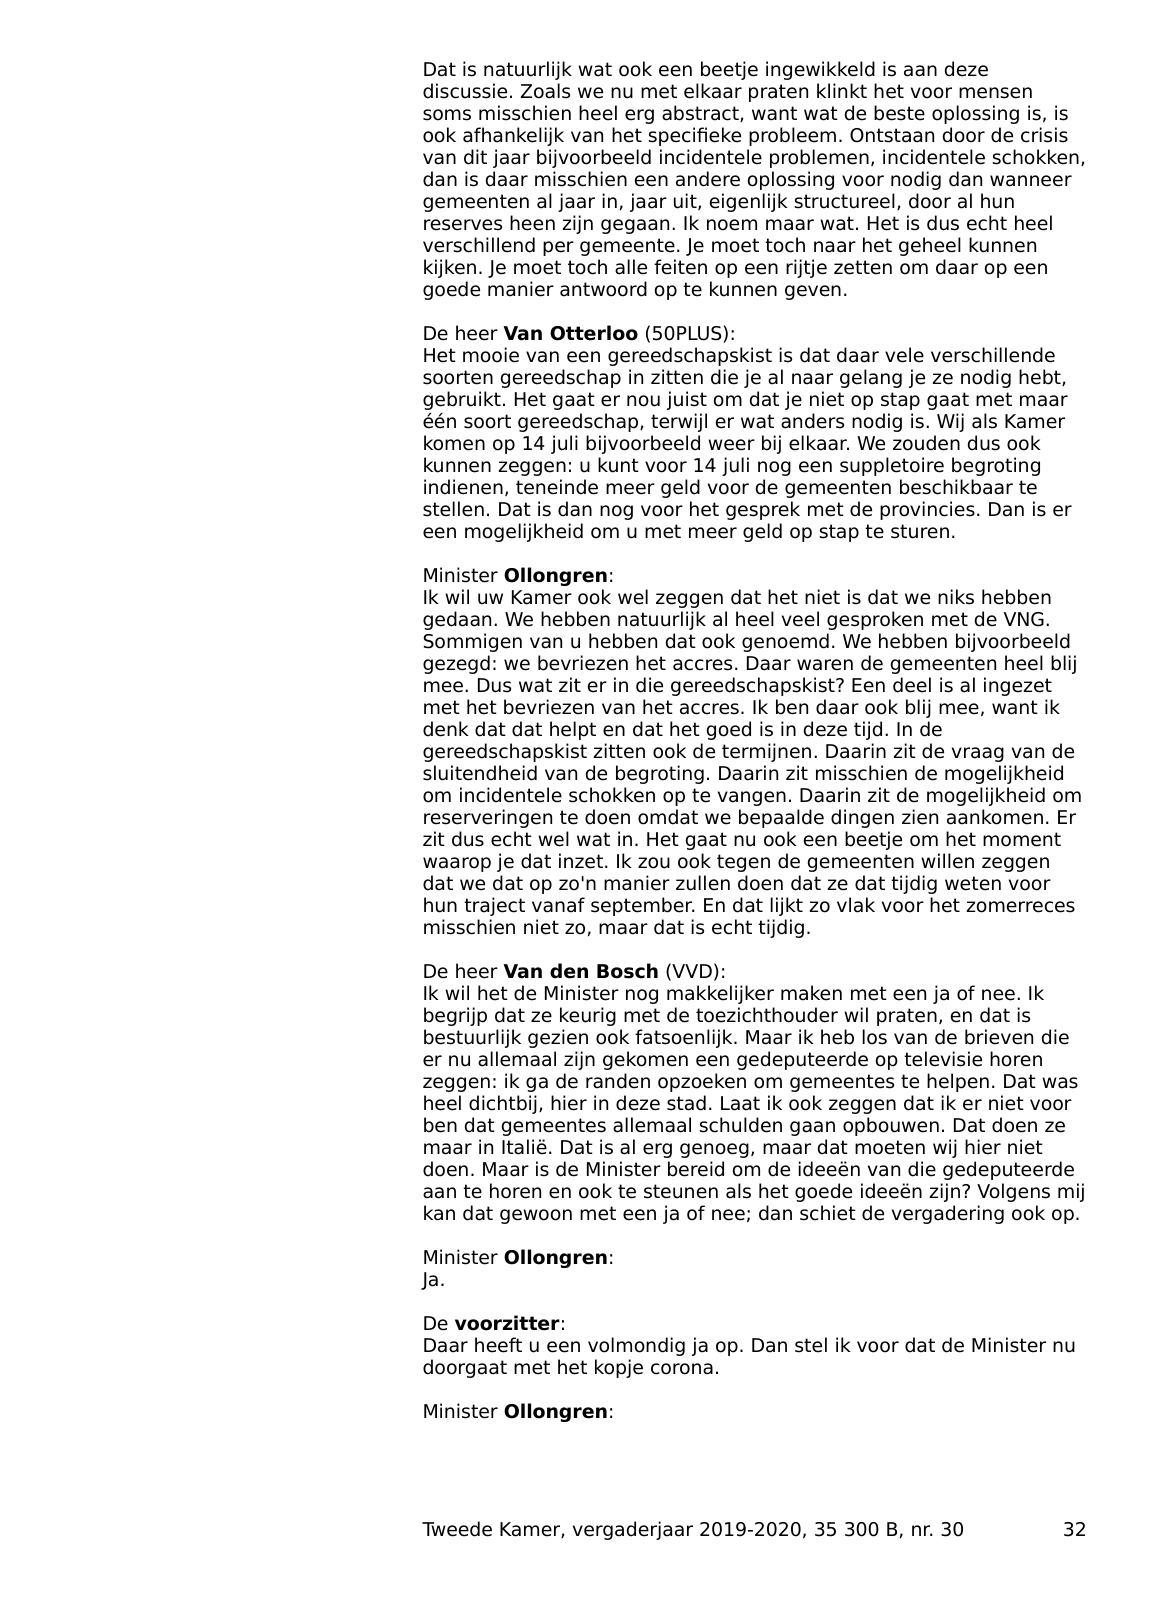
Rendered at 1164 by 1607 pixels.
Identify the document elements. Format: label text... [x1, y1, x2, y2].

text De heer Van den Bosch (VVD): [422, 961, 1087, 983]
text Dat is natuurlijk wat ook een beetje ingewikkeld is aan deze discussie. Zoals we nu met elkaar praten klinkt het voor mensen soms misschien heel erg abstract, want wat de beste oplossing is, is ook afhankelijk van het specifieke probleem. Ontstaan door de crisis van dit jaar bijvoorbeeld incidentele problemen, incidentele schokken, dan is daar misschien een andere oplossing voor nodig dan wanneer gemeenten al jaar in, jaar uit, eigenlijk structureel, door al hun reserves heen zijn gegaan. Ik noem maar wat. Het is dus echt heel verschillend per gemeente. Je moet toch naar het geheel kunnen kijken. Je moet toch alle feiten op een rijtje zetten om daar op een goede manier antwoord op te kunnen geven. [422, 59, 1087, 301]
text Minister Ollongren: [422, 1247, 1087, 1269]
text Minister Ollongren: [422, 565, 1087, 587]
text Het mooie van een gereedschapskist is dat daar vele verschillende soorten gereedschap in zitten die je al naar gelang je ze nodig hebt, gebruikt. Het gaat er nou juist om dat je niet op stap gaat met maar één soort gereedschap, terwijl er wat anders nodig is. Wij als Kamer komen op 14 juli bijvoorbeeld weer bij elkaar. We zouden dus ook kunnen zeggen: u kunt voor 14 juli nog een suppletoire begroting indienen, teneinde meer geld voor de gemeenten beschikbaar te stellen. Dat is dan nog voor het gesprek met de provincies. Dan is er een mogelijkheid om u met meer geld op stap te sturen. [422, 345, 1087, 543]
text Ik wil het de Minister nog makkelijker maken met een ja of nee. Ik begrijp dat ze keurig met de toezichthouder wil praten, en dat is bestuurlijk gezien ook fatsoenlijk. Maar ik heb los van de brieven die er nu allemaal zijn gekomen een gedeputeerde op televisie horen zeggen: ik ga de randen opzoeken om gemeentes te helpen. Dat was heel dichtbij, hier in deze stad. Laat ik ook zeggen dat ik er niet voor ben dat gemeentes allemaal schulden gaan opbouwen. Dat doen ze maar in Italië. Dat is al erg genoeg, maar dat moeten wij hier niet doen. Maar is de Minister bereid om de ideeën van die gedeputeerde aan te horen en ook te steunen als het goede ideeën zijn? Volgens mij kan dat gewoon met een ja of nee; dan schiet de vergadering ook op. [422, 983, 1087, 1224]
text Ja. [422, 1269, 1087, 1291]
text Ik wil uw Kamer ook wel zeggen dat het niet is dat we niks hebben gedaan. We hebben natuurlijk al heel veel gesproken met de VNG. Sommigen van u hebben dat ook genoemd. We hebben bijvoorbeeld gezegd: we bevriezen het accres. Daar waren de gemeenten heel blij mee. Dus wat zit er in die gereedschapskist? Een deel is al ingezet met het bevriezen van het accres. Ik ben daar ook blij mee, want ik denk dat dat helpt en dat het goed is in deze tijd. In de gereedschapskist zitten ook de termijnen. Daarin zit de vraag van de sluitendheid van de begroting. Daarin zit misschien de mogelijkheid om incidentele schokken op te vangen. Daarin zit de mogelijkheid om reserveringen te doen omdat we bepaalde dingen zien aankomen. Er zit dus echt wel wat in. Het gaat nu ook een beetje om het moment waarop je dat inzet. Ik zou ook tegen de gemeenten willen zeggen dat we dat op zo'n manier zullen doen dat ze dat tijdig weten voor hun traject vanaf september. En dat lijkt zo vlak voor het zomerreces misschien niet zo, maar dat is echt tijdig. [422, 587, 1087, 939]
text De heer Van Otterloo (50PLUS): [422, 323, 1087, 345]
text Daar heeft u een volmondig ja op. Dan stel ik voor dat de Minister nu doorgaat met het kopje corona. [422, 1335, 1087, 1379]
text De voorzitter: [422, 1313, 1087, 1335]
text Minister Ollongren: [422, 1401, 1087, 1423]
